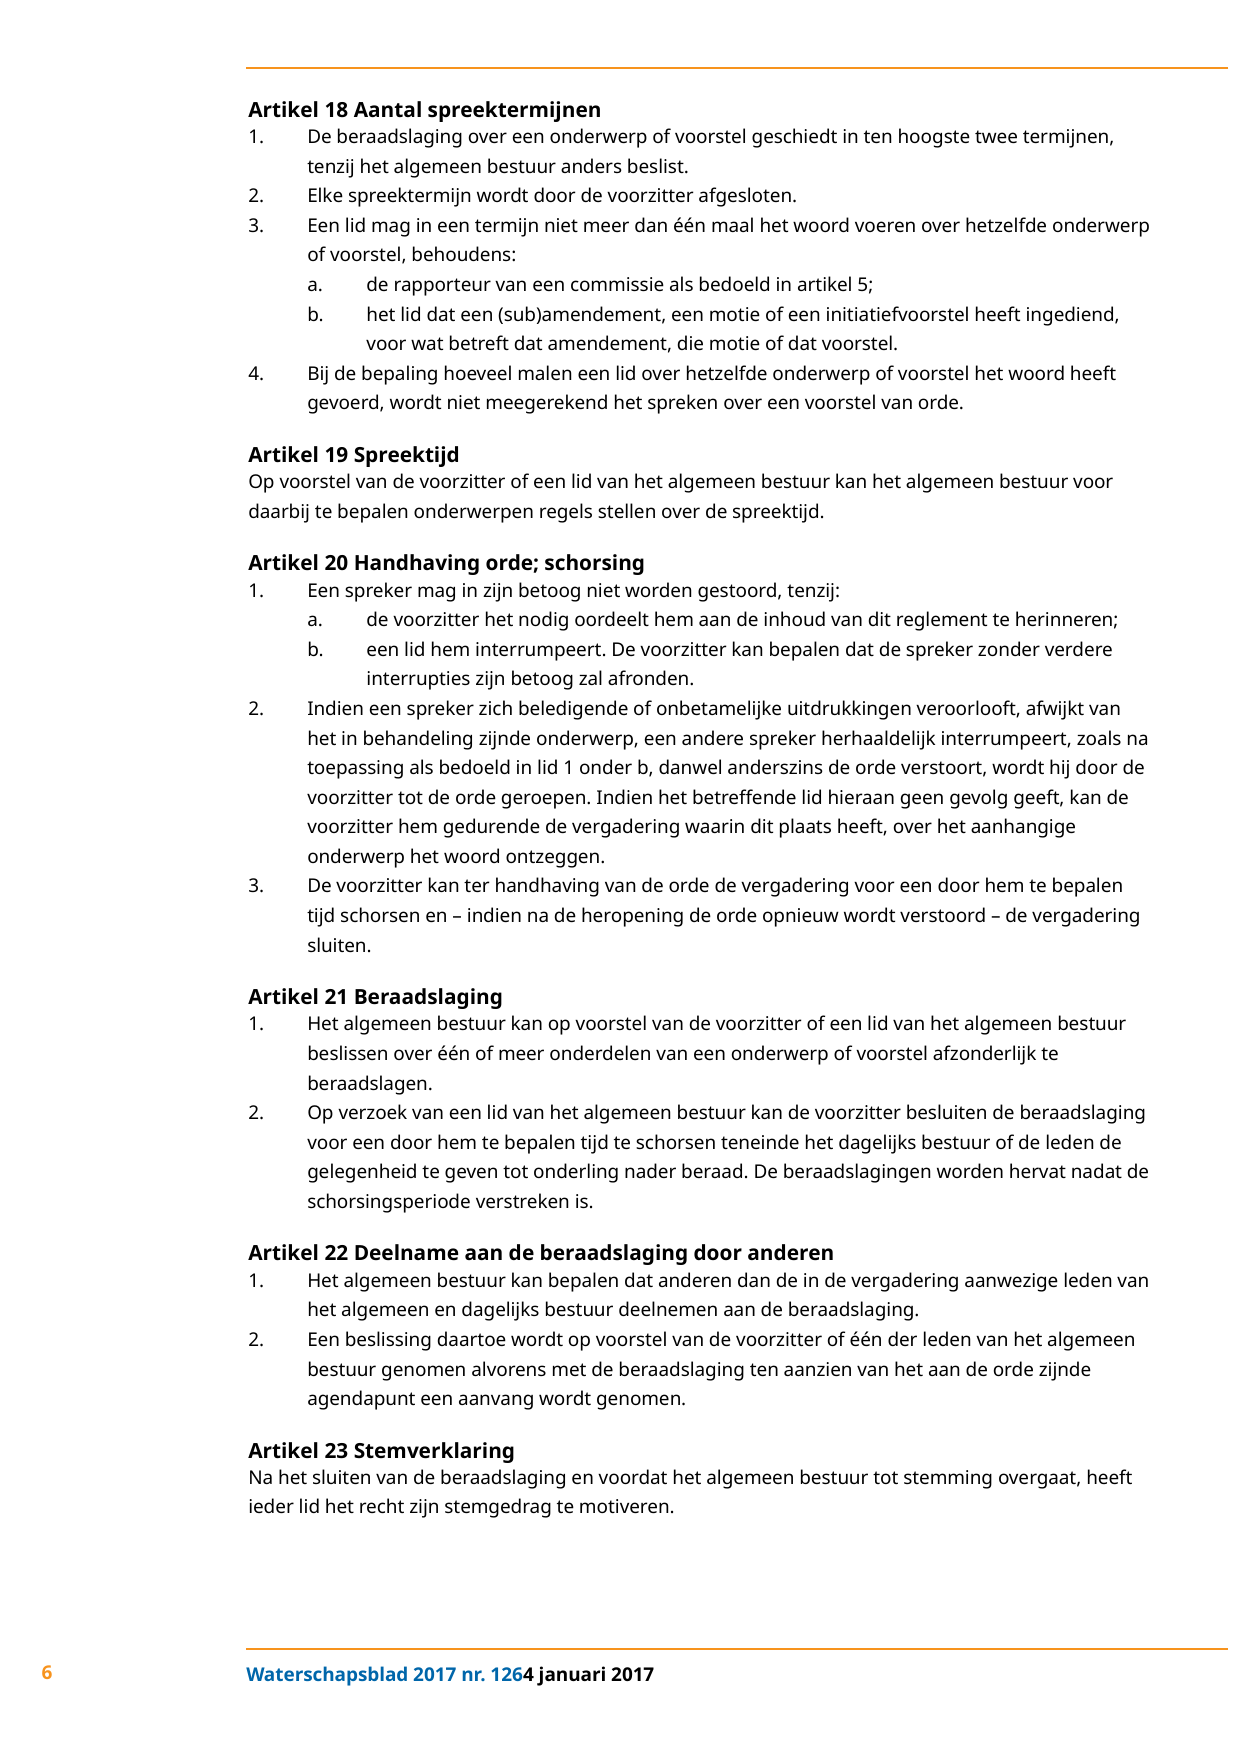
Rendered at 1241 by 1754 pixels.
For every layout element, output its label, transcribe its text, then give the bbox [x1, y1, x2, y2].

text Artikel 23 Stemverklaring [248, 1436, 1152, 1464]
list De voorzitter kan ter handhaving van de orde de vergadering voor een door hem te bepalen tijd schorsen en – indien na de heropening de orde opnieuw wordt verstoord – de vergadering sluiten. [248, 873, 1152, 957]
list Een spreker mag in zijn betoog niet worden gestoord, tenzij: [248, 577, 1152, 602]
text Artikel 21 Beraadslaging [248, 982, 1152, 1011]
text Op voorstel van de voorzitter of een lid van het algemeen bestuur kan het algemeen bestuur voor daarbij te bepalen onderwerpen regels stellen over de spreektijd. [248, 468, 1152, 524]
list het lid dat een (sub)amendement, een motie of een initiatiefvoorstel heeft ingediend, voor wat betreft dat amendement, die motie of dat voorstel. [307, 301, 1152, 356]
list Elke spreektermijn wordt door de voorzitter afgesloten. [248, 182, 1152, 208]
list Een beslissing daartoe wordt op voorstel van de voorzitter of één der leden van het algemeen bestuur genomen alvorens met de beraadslaging ten aanzien van het aan de orde zijnde agendapunt een aanvang wordt genomen. [248, 1326, 1152, 1411]
list een lid hem interrumpeert. De voorzitter kan bepalen dat de spreker zonder verdere interrupties zijn betoog zal afronden. [307, 636, 1152, 691]
text Artikel 18 Aantal spreektermijnen [248, 95, 1152, 123]
list Indien een spreker zich beledigende of onbetamelijke uitdrukkingen veroorlooft, afwijkt van het in behandeling zijnde onderwerp, een andere spreker herhaaldelijk interrumpeert, zoals na toepassing als bedoeld in lid 1 onder b, danwel anderszins de orde verstoort, wordt hij door de voorzitter tot de orde geroepen. Indien het betreffende lid hieraan geen gevolg geeft, kan de voorzitter hem gedurende de vergadering waarin dit plaats heeft, over het aanhangige onderwerp het woord ontzeggen. [248, 695, 1152, 869]
list de rapporteur van een commissie als bedoeld in artikel 5; [307, 271, 1152, 297]
list Op verzoek van een lid van het algemeen bestuur kan de voorzitter besluiten de beraadslaging voor een door hem te bepalen tijd te schorsen teneinde het dagelijks bestuur of de leden de gelegenheid te geven tot onderling nader beraad. De beraadslagingen worden hervat nadat de schorsingsperiode verstreken is. [248, 1099, 1152, 1214]
list Een lid mag in een termijn niet meer dan één maal het woord voeren over hetzelfde onderwerp of voorstel, behoudens: [248, 212, 1152, 267]
text Artikel 22 Deelname aan de beraadslaging door anderen [248, 1238, 1152, 1267]
list Het algemeen bestuur kan op voorstel van de voorzitter of een lid van het algemeen bestuur beslissen over één of meer onderdelen van een onderwerp of voorstel afzonderlijk te beraadslagen. [248, 1011, 1152, 1096]
picture [41, 47, 231, 172]
list Bij de bepaling hoeveel malen een lid over hetzelfde onderwerp of voorstel het woord heeft gevoerd, wordt niet meegerekend het spreken over een voorstel van orde. [248, 360, 1152, 415]
list de voorzitter het nodig oordeelt hem aan de inhoud van dit reglement te herinneren; [307, 606, 1152, 632]
text Na het sluiten van de beraadslaging en voordat het algemeen bestuur tot stemming overgaat, heeft ieder lid het recht zijn stemgedrag te motiveren. [248, 1464, 1152, 1519]
list De beraadslaging over een onderwerp of voorstel geschiedt in ten hoogste twee termijnen, tenzij het algemeen bestuur anders beslist. [248, 123, 1152, 178]
text Artikel 20 Handhaving orde; schorsing [248, 548, 1152, 577]
list Het algemeen bestuur kan bepalen dat anderen dan de in de vergadering aanwezige leden van het algemeen en dagelijks bestuur deelnemen aan de beraadslaging. [248, 1267, 1152, 1322]
text Artikel 19 Spreektijd [248, 440, 1152, 468]
